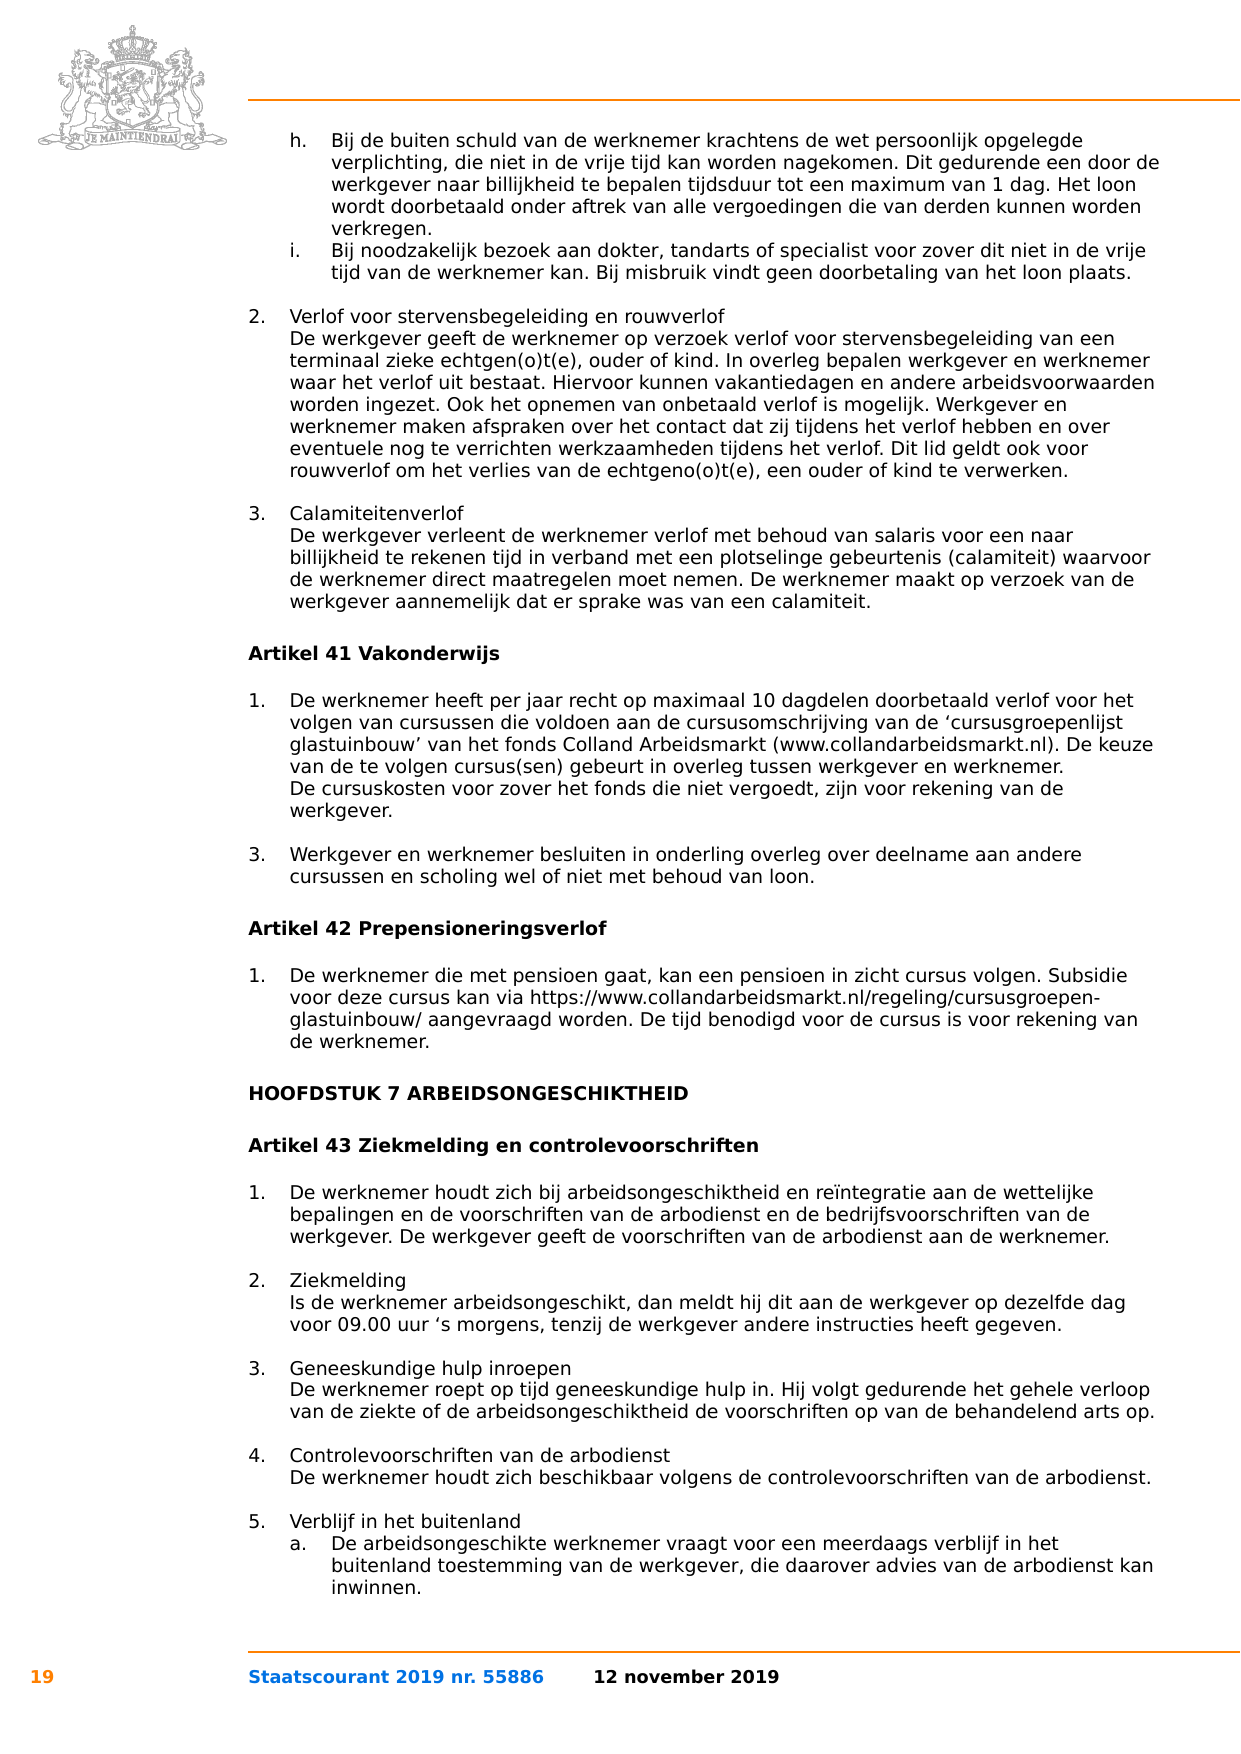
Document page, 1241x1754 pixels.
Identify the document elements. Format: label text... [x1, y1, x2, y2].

text 1. De werknemer houdt zich bij arbeidsongeschiktheid en reïntegratie aan de wettelijke bepalingen en de voorschriften van de arbodienst en de bedrijfsvoorschriften van de werkgever. De werkgever geeft de voorschriften van de arbodienst aan de werknemer. [248, 1182, 1163, 1248]
text i. Bij noodzakelijk bezoek aan dokter, tandarts of specialist voor zover dit niet in de vrije tijd van de werknemer kan. Bij misbruik vindt geen doorbetaling van het loon plaats. [289, 240, 1163, 284]
text Is de werknemer arbeidsongeschikt, dan meldt hij dit aan de werkgever op dezelfde dag voor 09.00 uur ‘s morgens, tenzij de werkgever andere instructies heeft gegeven. [289, 1292, 1163, 1336]
text h. Bij de buiten schuld van de werknemer krachtens de wet persoonlijk opgelegde verplichting, die niet in de vrije tijd kan worden nagekomen. Dit gedurende een door de werkgever naar billijkheid te bepalen tijdsduur tot een maximum van 1 dag. Het loon wordt doorbetaald onder aftrek van alle vergoedingen die van derden kunnen worden verkregen. [289, 130, 1163, 240]
subtitle Artikel 42 Prepensioneringsverlof [248, 918, 1163, 940]
text De werkgever verleent de werknemer verlof met behoud van salaris voor een naar billijkheid te rekenen tijd in verband met een plotselinge gebeurtenis (calamiteit) waarvoor de werknemer direct maatregelen moet nemen. De werknemer maakt op verzoek van de werkgever aannemelijk dat er sprake was van een calamiteit. [289, 525, 1163, 613]
text 4. Controlevoorschriften van de arbodienst [248, 1445, 1163, 1467]
subtitle Artikel 41 Vakonderwijs [248, 643, 1163, 665]
text De werknemer houdt zich beschikbaar volgens de controlevoorschriften van de arbodienst. [289, 1467, 1163, 1489]
text De cursuskosten voor zover het fonds die niet vergoedt, zijn voor rekening van de werkgever. [289, 778, 1163, 822]
text a. De arbeidsongeschikte werknemer vraagt voor een meerdaags verblijf in het buitenland toestemming van de werkgever, die daarover advies van de arbodienst kan inwinnen. [289, 1533, 1163, 1599]
text 5. Verblijf in het buitenland [248, 1511, 1163, 1533]
subtitle HOOFDSTUK 7 ARBEIDSONGESCHIKTHEID [248, 1083, 1163, 1105]
text 3. Werkgever en werknemer besluiten in onderling overleg over deelname aan andere cursussen en scholing wel of niet met behoud van loon. [248, 844, 1163, 888]
text 3. Geneeskundige hulp inroepen [248, 1357, 1163, 1379]
text De werkgever geeft de werknemer op verzoek verlof voor stervensbegeleiding van een terminaal zieke echtgen(o)t(e), ouder of kind. In overleg bepalen werkgever en werknemer waar het verlof uit bestaat. Hiervoor kunnen vakantiedagen en andere arbeidsvoorwaarden worden ingezet. Ook het opnemen van onbetaald verlof is mogelijk. Werkgever en werknemer maken afspraken over het contact dat zij tijdens het verlof hebben en over eventuele nog te verrichten werkzaamheden tijdens het verlof. Dit lid geldt ook voor rouwverlof om het verlies van de echtgeno(o)t(e), een ouder of kind te verwerken. [289, 328, 1163, 481]
subtitle Artikel 43 Ziekmelding en controlevoorschriften [248, 1135, 1163, 1157]
picture [38, 25, 227, 150]
text 2. Ziekmelding [248, 1269, 1163, 1292]
text De werknemer roept op tijd geneeskundige hulp in. Hij volgt gedurende het gehele verloop van de ziekte of de arbeidsongeschiktheid de voorschriften op van de behandelend arts op. [289, 1379, 1163, 1423]
text 3. Calamiteitenverlof [248, 503, 1163, 525]
text 1. De werknemer heeft per jaar recht op maximaal 10 dagdelen doorbetaald verlof voor het volgen van cursussen die voldoen aan de cursusomschrijving van de ‘cursusgroepenlijst glastuinbouw’ van het fonds Colland Arbeidsmarkt (www.collandarbeidsmarkt.nl). De keuze van de te volgen cursus(sen) gebeurt in overleg tussen werkgever en werknemer. [248, 690, 1163, 778]
text 1. De werknemer die met pensioen gaat, kan een pensioen in zicht cursus volgen. Subsidie voor deze cursus kan via https://www.collandarbeidsmarkt.nl/regeling/cursusgroepen-glastuinbouw/ aangevraagd worden. De tijd benodigd voor de cursus is voor rekening van de werknemer. [248, 965, 1163, 1053]
text 2. Verlof voor stervensbegeleiding en rouwverlof [248, 306, 1163, 328]
